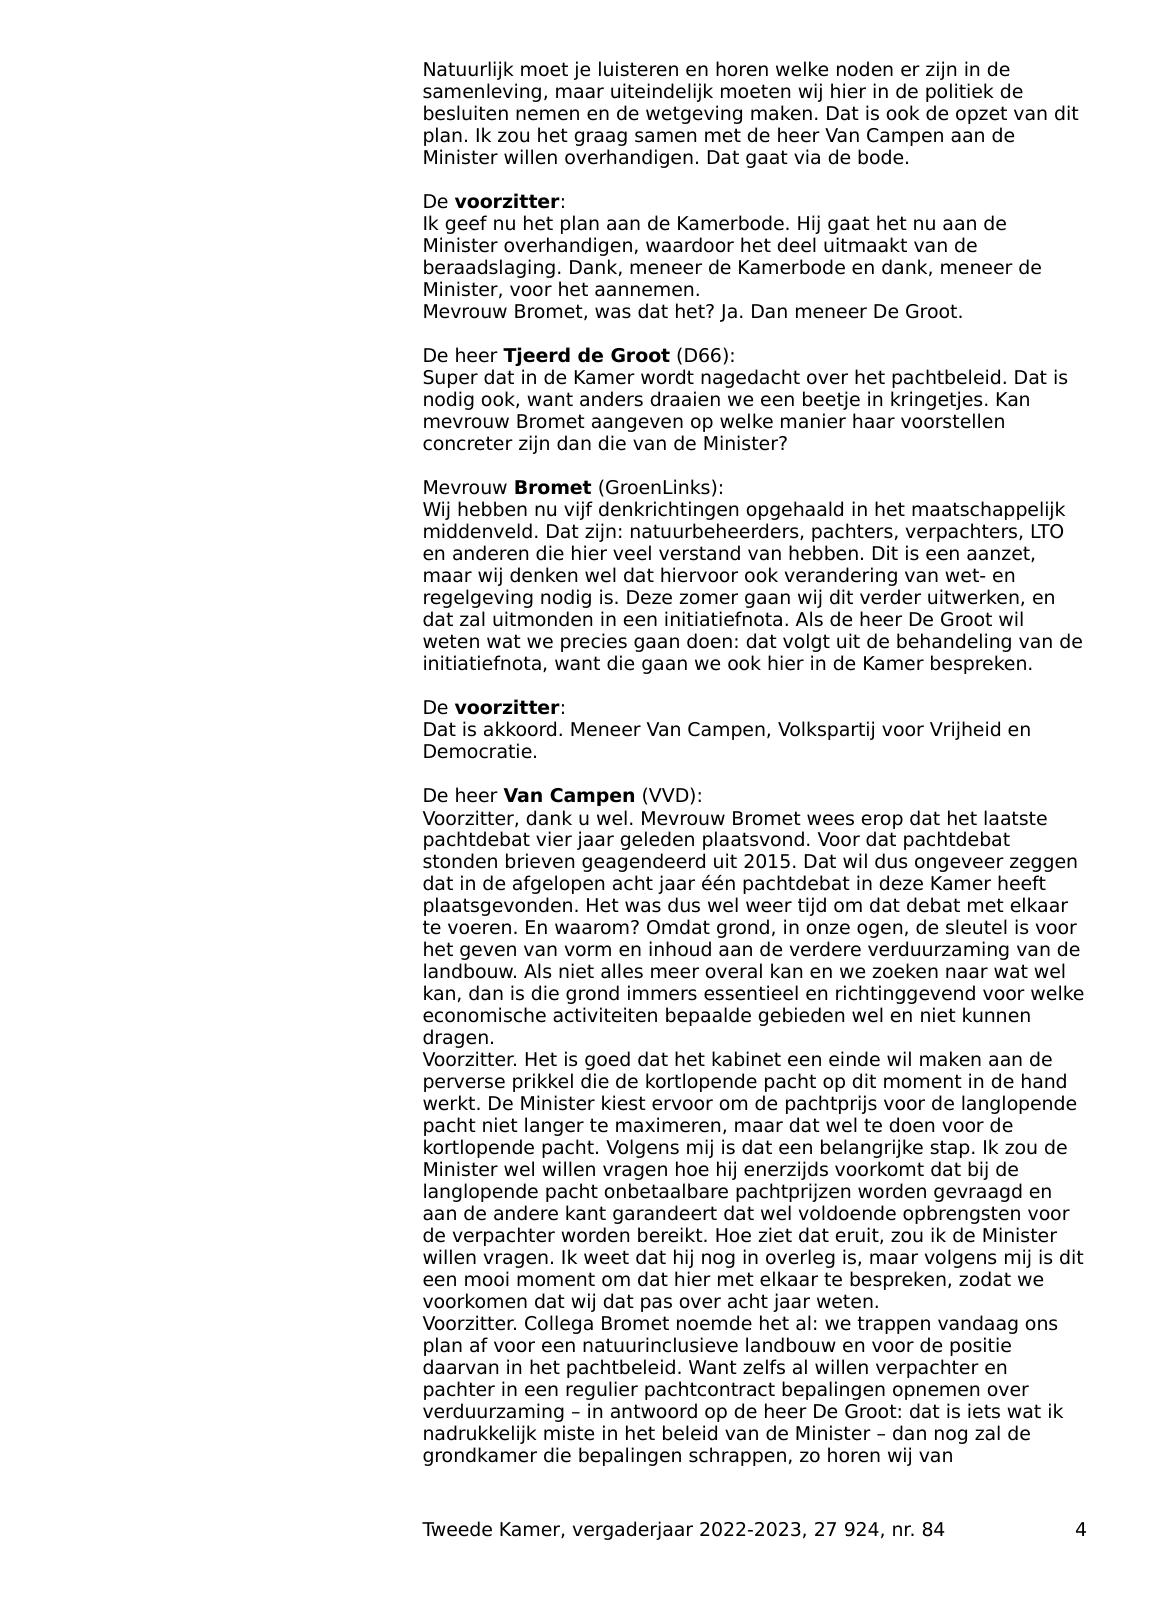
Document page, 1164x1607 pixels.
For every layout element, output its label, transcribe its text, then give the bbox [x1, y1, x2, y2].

text Voorzitter. Het is goed dat het kabinet een einde wil maken aan de perverse prikkel die de kortlopende pacht op dit moment in de hand werkt. De Minister kiest ervoor om de pachtprijs voor de langlopende pacht niet langer te maximeren, maar dat wel te doen voor de kortlopende pacht. Volgens mij is dat een belangrijke stap. Ik zou de Minister wel willen vragen hoe hij enerzijds voorkomt dat bij de langlopende pacht onbetaalbare pachtprijzen worden gevraagd en aan de andere kant garandeert dat wel voldoende opbrengsten voor de verpachter worden bereikt. Hoe ziet dat eruit, zou ik de Minister willen vragen. Ik weet dat hij nog in overleg is, maar volgens mij is dit een mooi moment om dat hier met elkaar te bespreken, zodat we voorkomen dat wij dat pas over acht jaar weten. [422, 1049, 1087, 1313]
text Mevrouw Bromet (GroenLinks): [422, 477, 1087, 499]
text Natuurlijk moet je luisteren en horen welke noden er zijn in de samenleving, maar uiteindelijk moeten wij hier in de politiek de besluiten nemen en de wetgeving maken. Dat is ook de opzet van dit plan. Ik zou het graag samen met de heer Van Campen aan de Minister willen overhandigen. Dat gaat via de bode. [422, 59, 1087, 169]
text De heer Tjeerd de Groot (D66): [422, 345, 1087, 367]
text Wij hebben nu vijf denkrichtingen opgehaald in het maatschappelijk middenveld. Dat zijn: natuurbeheerders, pachters, verpachters, LTO en anderen die hier veel verstand van hebben. Dit is een aanzet, maar wij denken wel dat hiervoor ook verandering van wet- en regelgeving nodig is. Deze zomer gaan wij dit verder uitwerken, en dat zal uitmonden in een initiatiefnota. Als de heer De Groot wil weten wat we precies gaan doen: dat volgt uit de behandeling van de initiatiefnota, want die gaan we ook hier in de Kamer bespreken. [422, 499, 1087, 675]
text Super dat in de Kamer wordt nagedacht over het pachtbeleid. Dat is nodig ook, want anders draaien we een beetje in kringetjes. Kan mevrouw Bromet aangeven op welke manier haar voorstellen concreter zijn dan die van de Minister? [422, 367, 1087, 455]
text De voorzitter: [422, 191, 1087, 213]
text Mevrouw Bromet, was dat het? Ja. Dan meneer De Groot. [422, 301, 1087, 323]
text Dat is akkoord. Meneer Van Campen, Volkspartij voor Vrijheid en Democratie. [422, 719, 1087, 763]
text Voorzitter. Collega Bromet noemde het al: we trappen vandaag ons plan af voor een natuurinclusieve landbouw en voor de positie daarvan in het pachtbeleid. Want zelfs al willen verpachter en pachter in een regulier pachtcontract bepalingen opnemen over verduurzaming – in antwoord op de heer De Groot: dat is iets wat ik nadrukkelijk miste in het beleid van de Minister – dan nog zal de grondkamer die bepalingen schrappen, zo horen wij van [422, 1313, 1087, 1467]
text Ik geef nu het plan aan de Kamerbode. Hij gaat het nu aan de Minister overhandigen, waardoor het deel uitmaakt van de beraadslaging. Dank, meneer de Kamerbode en dank, meneer de Minister, voor het aannemen. [422, 213, 1087, 301]
text De heer Van Campen (VVD): [422, 785, 1087, 807]
text Voorzitter, dank u wel. Mevrouw Bromet wees erop dat het laatste pachtdebat vier jaar geleden plaatsvond. Voor dat pachtdebat stonden brieven geagendeerd uit 2015. Dat wil dus ongeveer zeggen dat in de afgelopen acht jaar één pachtdebat in deze Kamer heeft plaatsgevonden. Het was dus wel weer tijd om dat debat met elkaar te voeren. En waarom? Omdat grond, in onze ogen, de sleutel is voor het geven van vorm en inhoud aan de verdere verduurzaming van de landbouw. Als niet alles meer overal kan en we zoeken naar wat wel kan, dan is die grond immers essentieel en richtinggevend voor welke economische activiteiten bepaalde gebieden wel en niet kunnen dragen. [422, 807, 1087, 1049]
text De voorzitter: [422, 697, 1087, 719]
